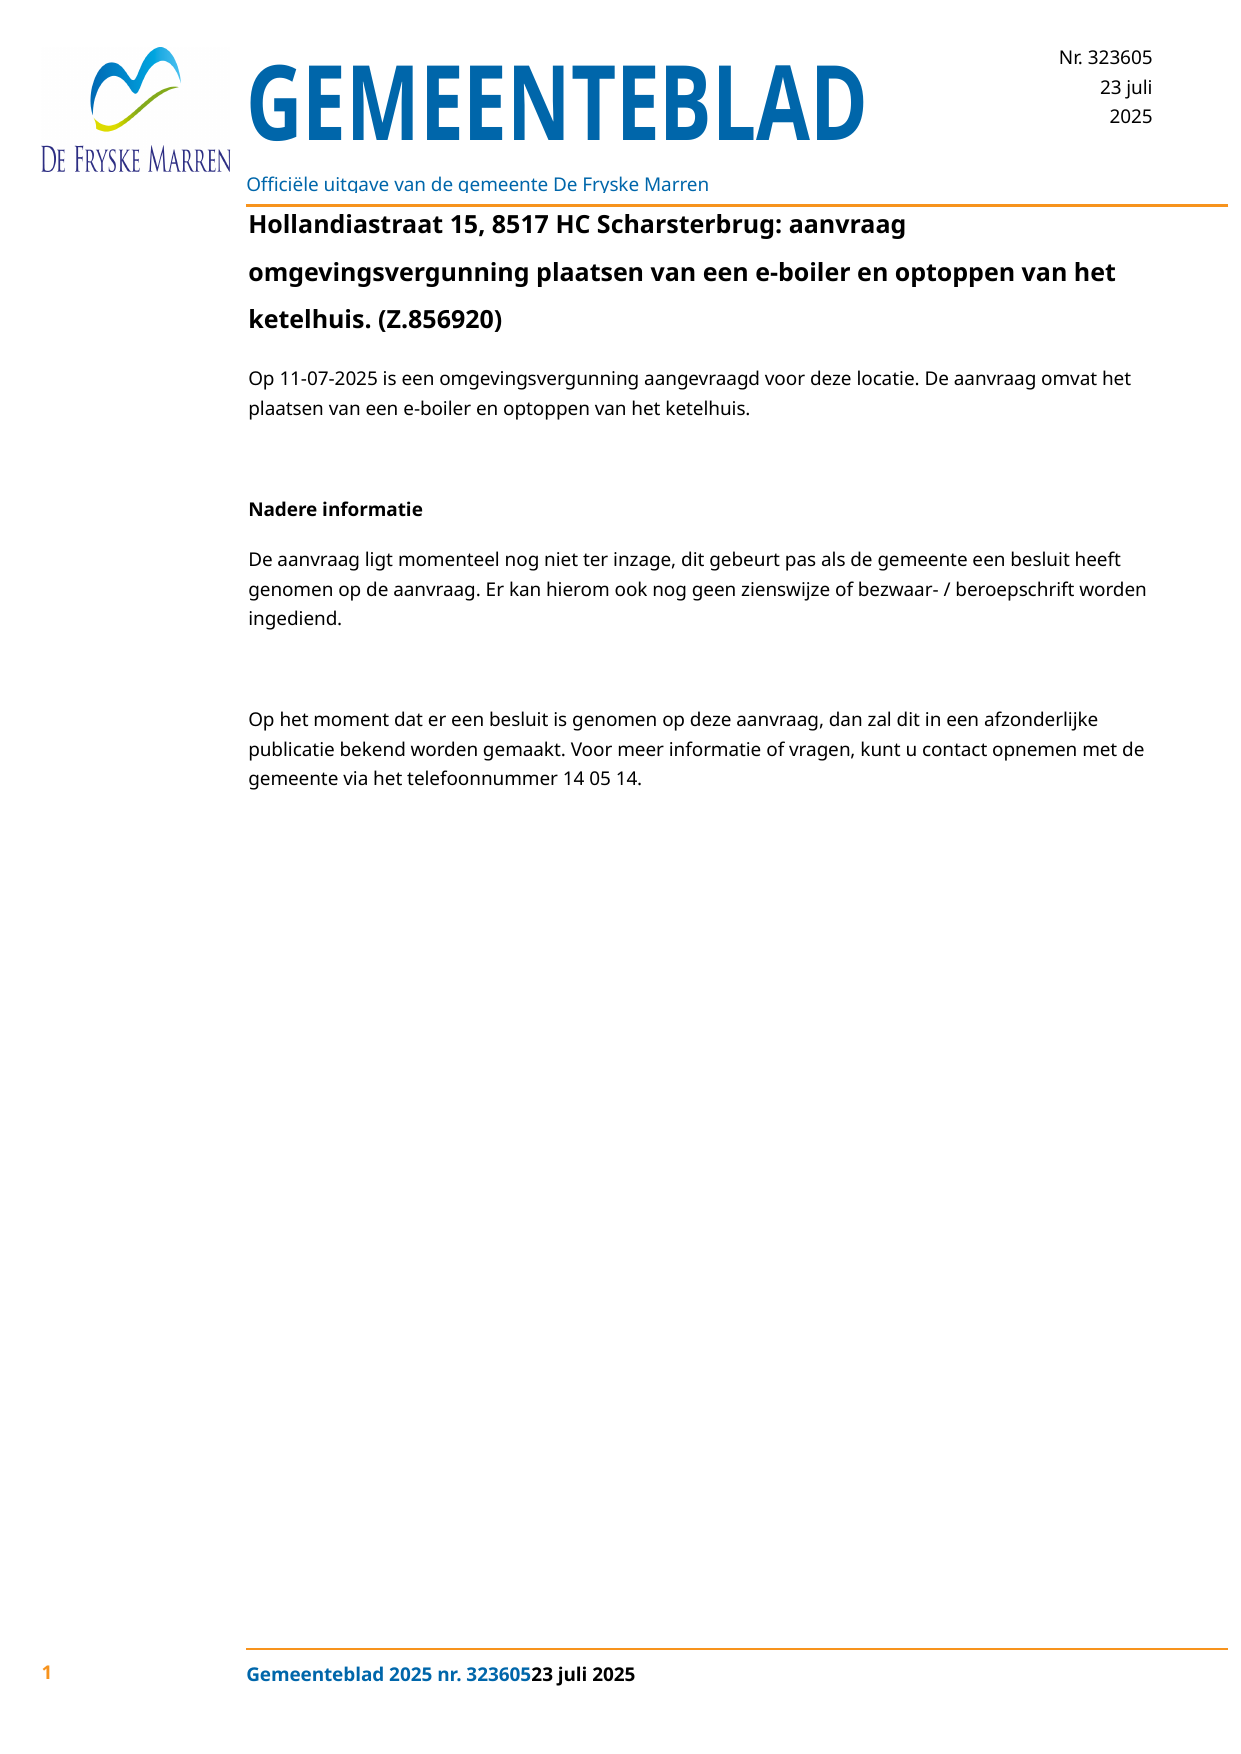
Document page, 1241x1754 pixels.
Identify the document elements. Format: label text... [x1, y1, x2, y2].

text Op 11-07-2025 is een omgevingsvergunning aangevraagd voor deze locatie. De aanvraag omvat het plaatsen van een e-boiler en optoppen van het ketelhuis. [248, 366, 1152, 421]
text Op het moment dat er een besluit is genomen op deze aanvraag, dan zal dit in een afzonderlijke publicatie bekend worden gemaakt. Voor meer informatie of vragen, kunt u contact opnemen met de gemeente via het telefoonnummer 14 05 14. [248, 706, 1152, 791]
text Hollandiastraat 15, 8517 HC Scharsterbrug: aanvraag omgevingsvergunning plaatsen van een e-boiler en optoppen van het ketelhuis. (Z.856920) [248, 207, 1152, 336]
text Nadere informatie [248, 496, 1152, 522]
text De aanvraag ligt momenteel nog niet ter inzage, dit gebeurt pas als de gemeente een besluit heeft genomen op de aanvraag. Er kan hierom ook nog geen zienswijze of bezwaar- / beroepschrift worden ingediend. [248, 546, 1152, 631]
picture [41, 47, 231, 172]
